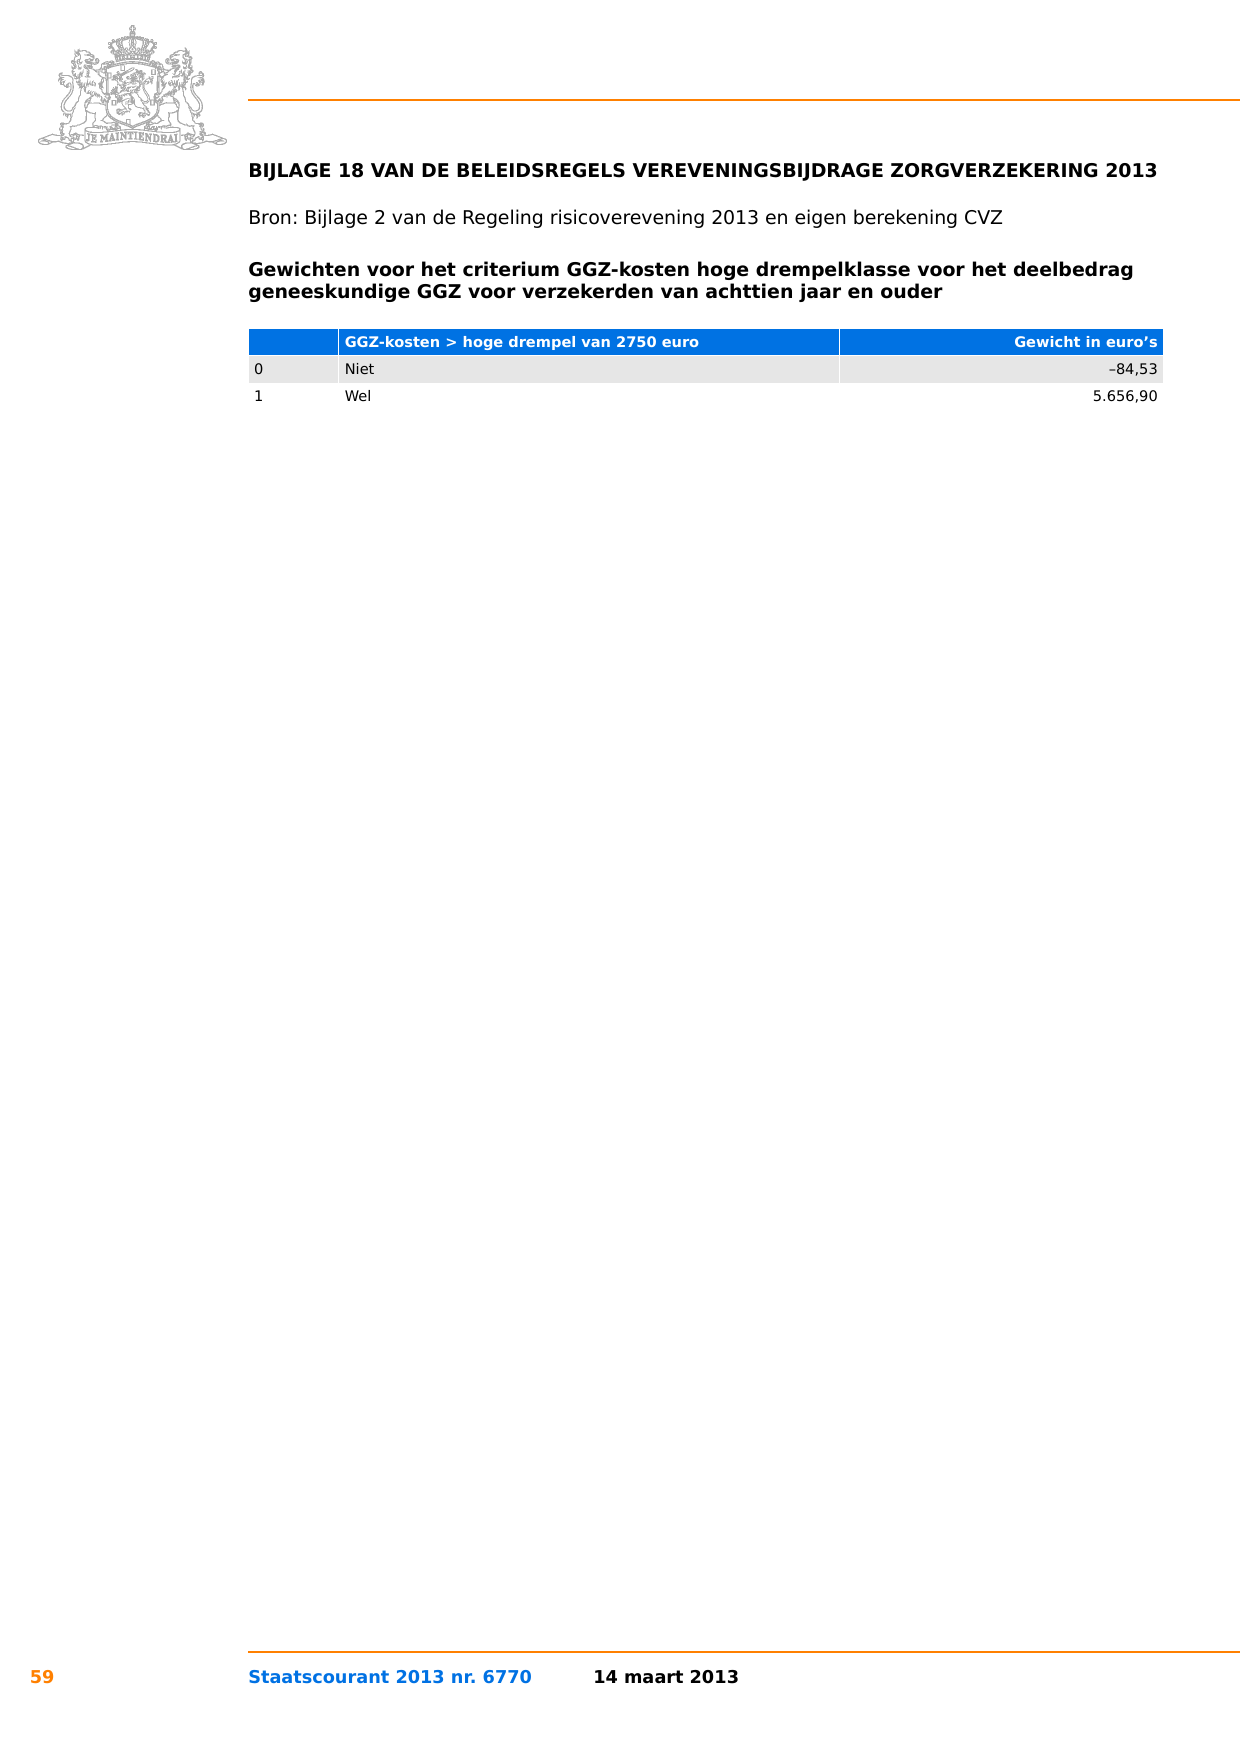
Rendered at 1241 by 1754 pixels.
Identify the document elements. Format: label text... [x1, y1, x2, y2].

picture [38, 25, 227, 150]
table_cell 0 [249, 356, 338, 383]
table_cell 5.656,90 [840, 384, 1163, 410]
table_header GGZ-kosten > hoge drempel van 2750 euro [339, 329, 839, 355]
subtitle BIJLAGE 18 VAN DE BELEIDSREGELS VEREVENINGSBIJDRAGE ZORGVERZEKERING 2013 [248, 160, 1163, 182]
subtitle Gewichten voor het criterium GGZ-kosten hoge drempelklasse voor het deelbedrag geneeskundige GGZ voor verzekerden van achttien jaar en ouder [248, 259, 1163, 303]
table_cell Niet [339, 356, 839, 383]
table_header [249, 329, 338, 355]
table_cell Wel [339, 384, 839, 410]
table_header Gewicht in euro’s [840, 329, 1163, 355]
text Bron: Bijlage 2 van de Regeling risicoverevening 2013 en eigen berekening CVZ [248, 207, 1163, 229]
table_cell 1 [249, 384, 338, 410]
table_cell –84,53 [840, 356, 1163, 383]
